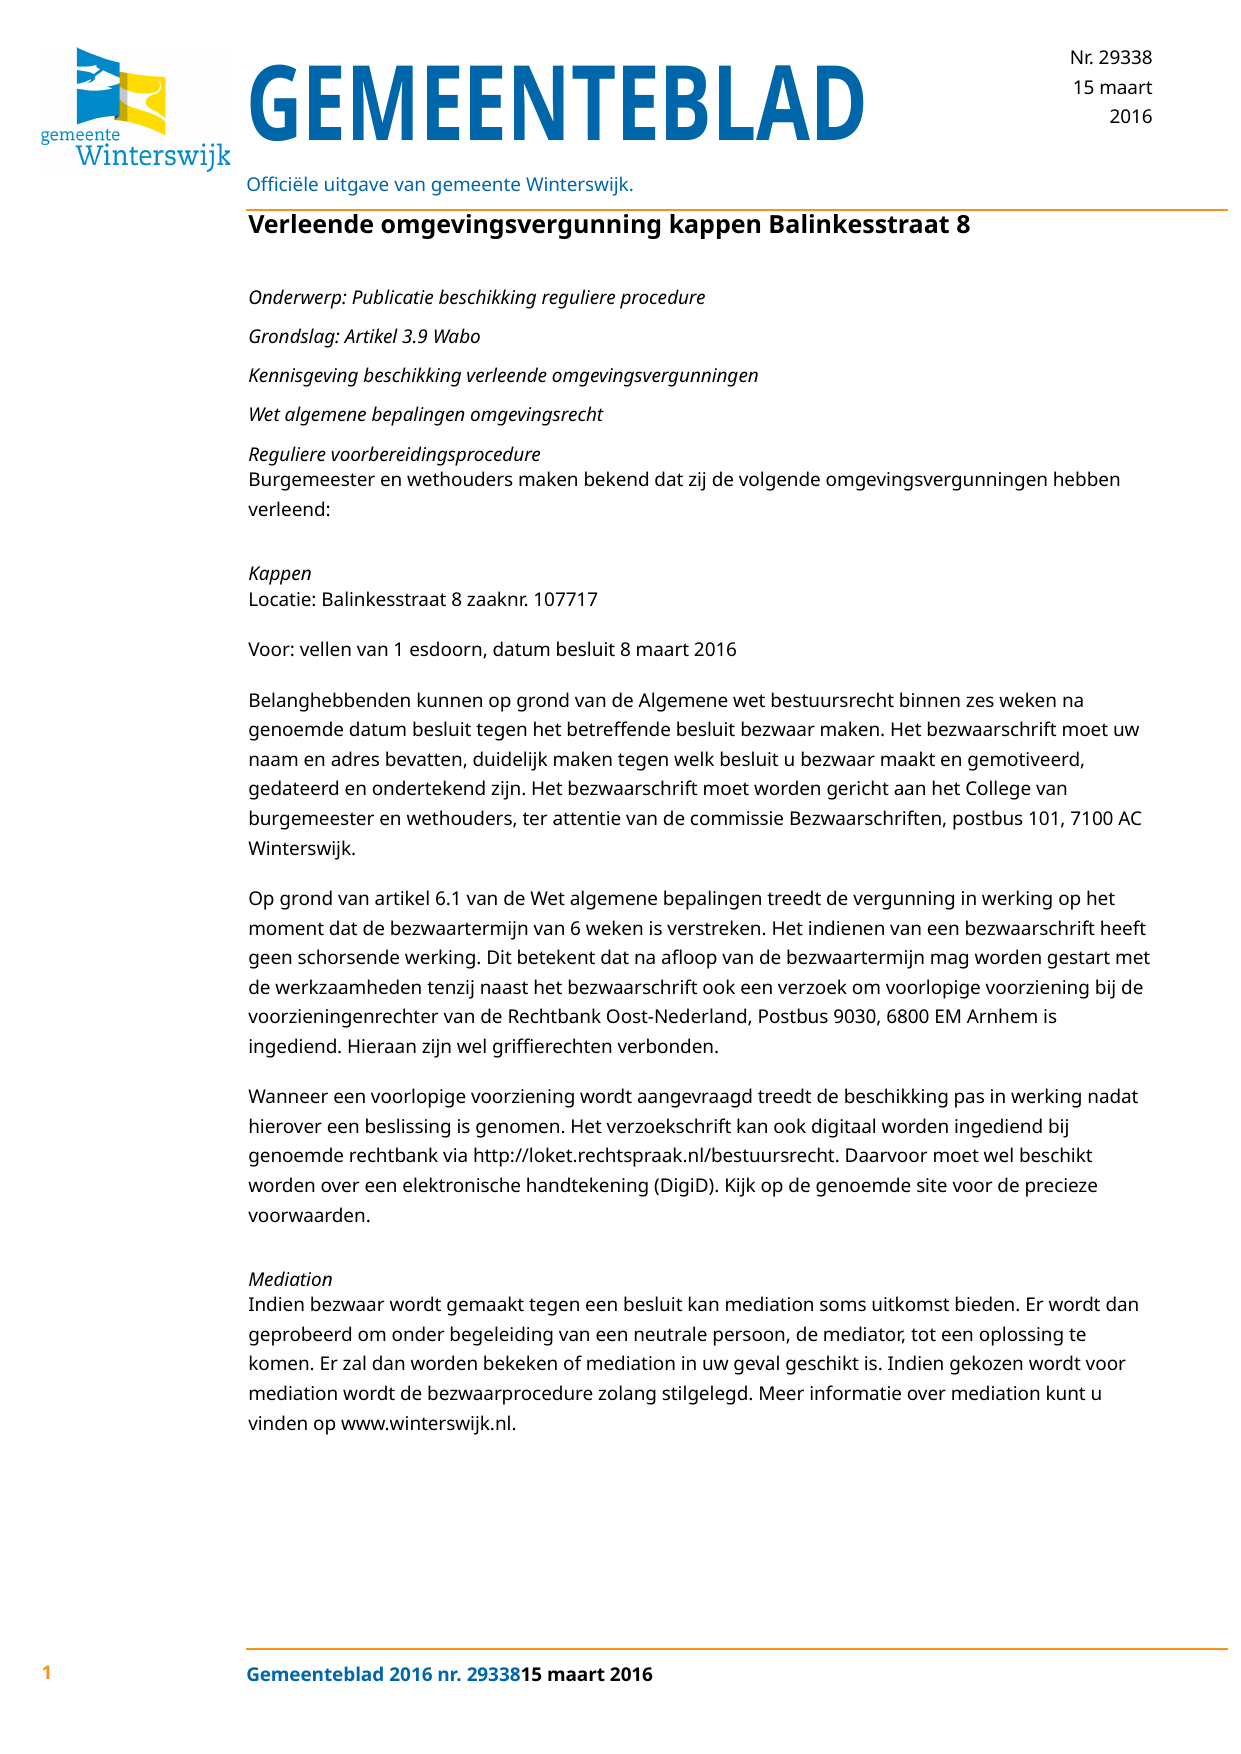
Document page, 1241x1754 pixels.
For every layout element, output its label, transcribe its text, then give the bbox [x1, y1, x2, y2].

text Belanghebbenden kunnen op grond van de Algemene wet bestuursrecht binnen zes weken na genoemde datum besluit tegen het betreffende besluit bezwaar maken. Het bezwaarschrift moet uw naam en adres bevatten, duidelijk maken tegen welk besluit u bezwaar maakt en gemotiveerd, gedateerd en ondertekend zijn. Het bezwaarschrift moet worden gericht aan het College van burgemeester en wethouders, ter attentie van de commissie Bezwaarschriften, postbus 101, 7100 AC Winterswijk. [248, 687, 1152, 860]
text Grondslag: Artikel 3.9 Wabo [248, 323, 1152, 349]
text Burgemeester en wethouders maken bekend dat zij de volgende omgevingsvergunningen hebben verleend: [248, 467, 1152, 522]
text Wet algemene bepalingen omgevingsrecht [248, 402, 1152, 427]
text Reguliere voorbereidingsprocedure [248, 441, 1152, 467]
text Locatie: Balinkesstraat 8 zaaknr. 107717 [248, 586, 1152, 612]
picture [225, 153, 231, 162]
text Verleende omgevingsvergunning kappen Balinkesstraat 8 [248, 211, 1152, 241]
picture [41, 47, 231, 172]
text Wanneer een voorlopige voorziening wordt aangevraagd treedt de beschikking pas in werking nadat hierover een beslissing is genomen. Het verzoekschrift kan ook digitaal worden ingediend bij genoemde rechtbank via http://loket.rechtspraak.nl/bestuursrecht. Daarvoor moet wel beschikt worden over een elektronische handtekening (DigiD). Kijk op de genoemde site voor de precieze voorwaarden. [248, 1083, 1152, 1227]
text Kappen [248, 560, 1152, 586]
text Indien bezwaar wordt gemaakt tegen een besluit kan mediation soms uitkomst bieden. Er wordt dan geprobeerd om onder begeleiding van een neutrale persoon, de mediator, tot een oplossing te komen. Er zal dan worden bekeken of mediation in uw geval geschikt is. Indien gekozen wordt voor mediation wordt de bezwaarprocedure zolang stilgelegd. Meer informatie over mediation kunt u vinden op www.winterswijk.nl. [248, 1291, 1152, 1436]
text Kennisgeving beschikking verleende omgevingsvergunningen [248, 362, 1152, 388]
text Op grond van artikel 6.1 van de Wet algemene bepalingen treedt de vergunning in werking op het moment dat de bezwaartermijn van 6 weken is verstreken. Het indienen van een bezwaarschrift heeft geen schorsende werking. Dit betekent dat na afloop van de bezwaartermijn mag worden gestart met de werkzaamheden tenzij naast het bezwaarschrift ook een verzoek om voorlopige voorziening bij de voorzieningenrechter van de Rechtbank Oost-Nederland, Postbus 9030, 6800 EM Arnhem is ingediend. Hieraan zijn wel griffierechten verbonden. [248, 885, 1152, 1059]
text Voor: vellen van 1 esdoorn, datum besluit 8 maart 2016 [248, 636, 1152, 662]
text Onderwerp: Publicatie beschikking reguliere procedure [248, 284, 1152, 309]
text Mediation [248, 1266, 1152, 1291]
